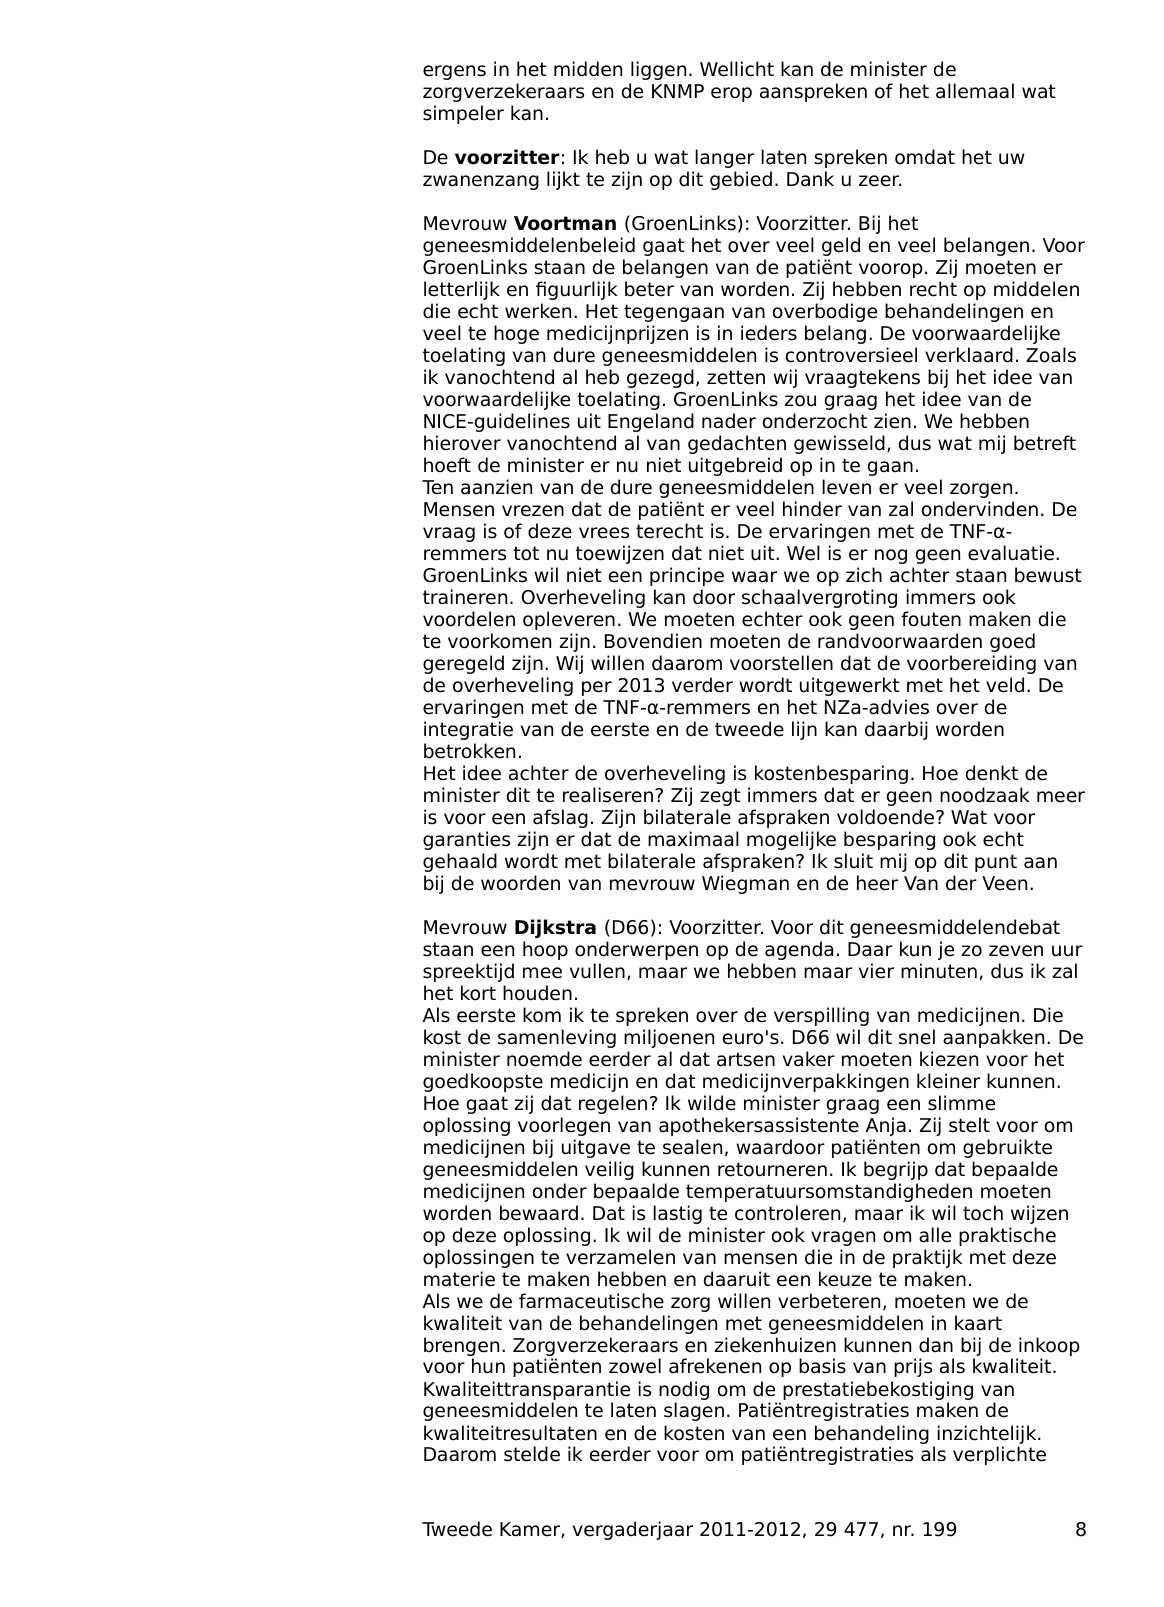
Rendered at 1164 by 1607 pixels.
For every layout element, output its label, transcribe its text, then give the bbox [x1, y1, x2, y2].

text Mevrouw Dijkstra (D66): Voorzitter. Voor dit geneesmiddelendebat staan een hoop onderwerpen op de agenda. Daar kun je zo zeven uur spreektijd mee vullen, maar we hebben maar vier minuten, dus ik zal het kort houden. [422, 917, 1087, 1005]
text De voorzitter: Ik heb u wat langer laten spreken omdat het uw zwanenzang lijkt te zijn op dit gebied. Dank u zeer. [422, 147, 1087, 191]
text Als we de farmaceutische zorg willen verbeteren, moeten we de kwaliteit van de behandelingen met geneesmiddelen in kaart brengen. Zorgverzekeraars en ziekenhuizen kunnen dan bij de inkoop voor hun patiënten zowel afrekenen op basis van prijs als kwaliteit. Kwaliteittransparantie is nodig om de prestatiebekostiging van geneesmiddelen te laten slagen. Patiëntregistraties maken de kwaliteitresultaten en de kosten van een behandeling inzichtelijk. Daarom stelde ik eerder voor om patiëntregistraties als verplichte [422, 1291, 1087, 1466]
text Het idee achter de overheveling is kostenbesparing. Hoe denkt de minister dit te realiseren? Zij zegt immers dat er geen noodzaak meer is voor een afslag. Zijn bilaterale afspraken voldoende? Wat voor garanties zijn er dat de maximaal mogelijke besparing ook echt gehaald wordt met bilaterale afspraken? Ik sluit mij op dit punt aan bij de woorden van mevrouw Wiegman en de heer Van der Veen. [422, 763, 1087, 895]
text Mevrouw Voortman (GroenLinks): Voorzitter. Bij het geneesmiddelenbeleid gaat het over veel geld en veel belangen. Voor GroenLinks staan de belangen van de patiënt voorop. Zij moeten er letterlijk en figuurlijk beter van worden. Zij hebben recht op middelen die echt werken. Het tegengaan van overbodige behandelingen en veel te hoge medicijnprijzen is in ieders belang. De voorwaardelijke toelating van dure geneesmiddelen is controversieel verklaard. Zoals ik vanochtend al heb gezegd, zetten wij vraagtekens bij het idee van voorwaardelijke toelating. GroenLinks zou graag het idee van de NICE-guidelines uit Engeland nader onderzocht zien. We hebben hierover vanochtend al van gedachten gewisseld, dus wat mij betreft hoeft de minister er nu niet uitgebreid op in te gaan. [422, 213, 1087, 477]
text Ten aanzien van de dure geneesmiddelen leven er veel zorgen. Mensen vrezen dat de patiënt er veel hinder van zal ondervinden. De vraag is of deze vrees terecht is. De ervaringen met de TNF-α-remmers tot nu toewijzen dat niet uit. Wel is er nog geen evaluatie. GroenLinks wil niet een principe waar we op zich achter staan bewust traineren. Overheveling kan door schaalvergroting immers ook voordelen opleveren. We moeten echter ook geen fouten maken die te voorkomen zijn. Bovendien moeten de randvoorwaarden goed geregeld zijn. Wij willen daarom voorstellen dat de voorbereiding van de overheveling per 2013 verder wordt uitgewerkt met het veld. De ervaringen met de TNF-α-remmers en het NZa-advies over de integratie van de eerste en de tweede lijn kan daarbij worden betrokken. [422, 477, 1087, 763]
text ergens in het midden liggen. Wellicht kan de minister de zorgverzekeraars en de KNMP erop aanspreken of het allemaal wat simpeler kan. [422, 59, 1087, 125]
text Als eerste kom ik te spreken over de verspilling van medicijnen. Die kost de samenleving miljoenen euro's. D66 wil dit snel aanpakken. De minister noemde eerder al dat artsen vaker moeten kiezen voor het goedkoopste medicijn en dat medicijnverpakkingen kleiner kunnen. Hoe gaat zij dat regelen? Ik wilde minister graag een slimme oplossing voorlegen van apothekersassistente Anja. Zij stelt voor om medicijnen bij uitgave te sealen, waardoor patiënten om gebruikte geneesmiddelen veilig kunnen retourneren. Ik begrijp dat bepaalde medicijnen onder bepaalde temperatuursomstandigheden moeten worden bewaard. Dat is lastig te controleren, maar ik wil toch wijzen op deze oplossing. Ik wil de minister ook vragen om alle praktische oplossingen te verzamelen van mensen die in de praktijk met deze materie te maken hebben en daaruit een keuze te maken. [422, 1005, 1087, 1291]
